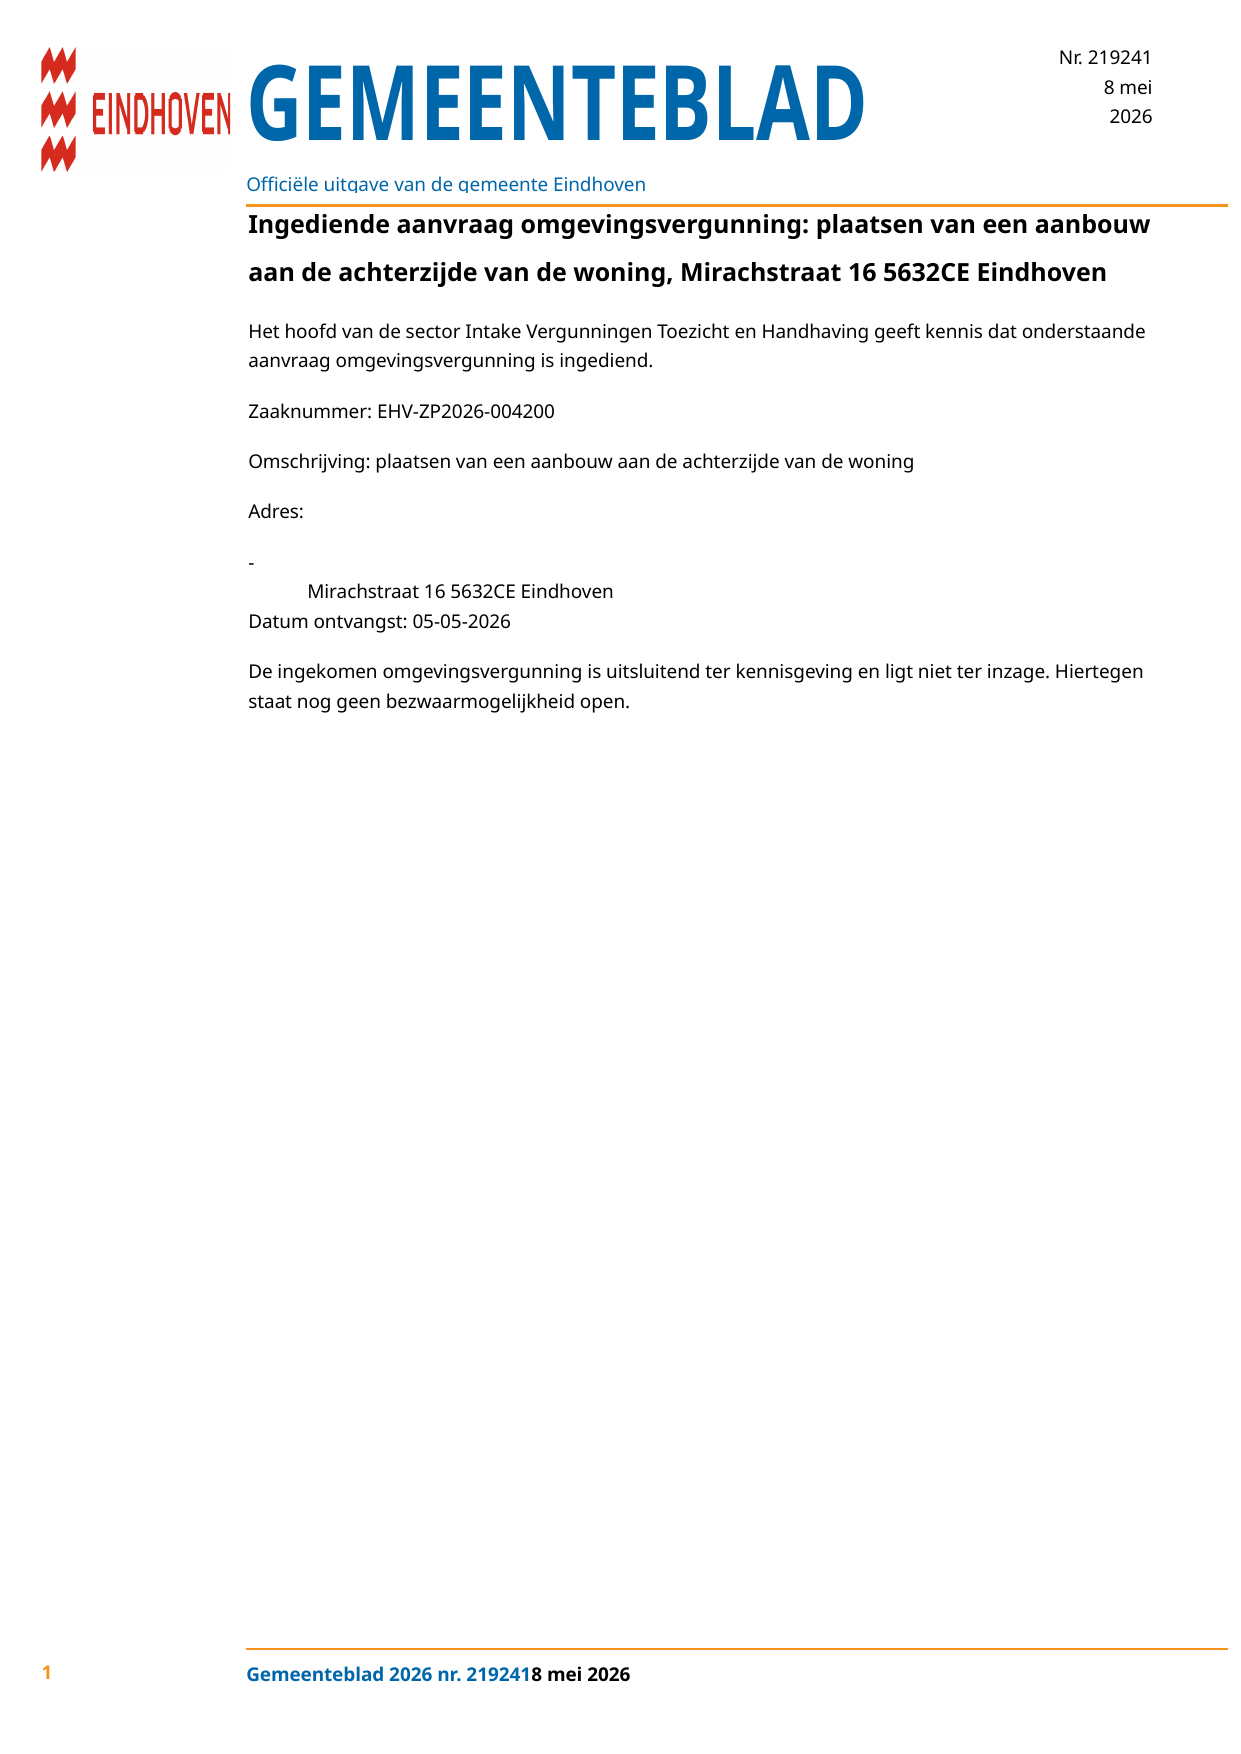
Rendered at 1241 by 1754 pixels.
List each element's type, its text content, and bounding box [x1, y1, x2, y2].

text Datum ontvangst: 05-05-2026 [248, 608, 1152, 634]
text Ingediende aanvraag omgevingsvergunning: plaatsen van een aanbouw aan de achterzijde van de woning, Mirachstraat 16 5632CE Eindhoven [248, 207, 1152, 288]
list Mirachstraat 16 5632CE Eindhoven [248, 579, 1152, 604]
text Zaaknummer: EHV-ZP2026-004200 [248, 398, 1152, 424]
text Het hoofd van de sector Intake Vergunningen Toezicht en Handhaving geeft kennis dat onderstaande aanvraag omgevingsvergunning is ingediend. [248, 318, 1152, 373]
text Adres: [248, 499, 1152, 524]
text Omschrijving: plaatsen van een aanbouw aan de achterzijde van de woning [248, 448, 1152, 474]
picture [41, 47, 231, 172]
text De ingekomen omgevingsvergunning is uitsluitend ter kennisgeving en ligt niet ter inzage. Hiertegen staat nog geen bezwaarmogelijkheid open. [248, 659, 1152, 714]
